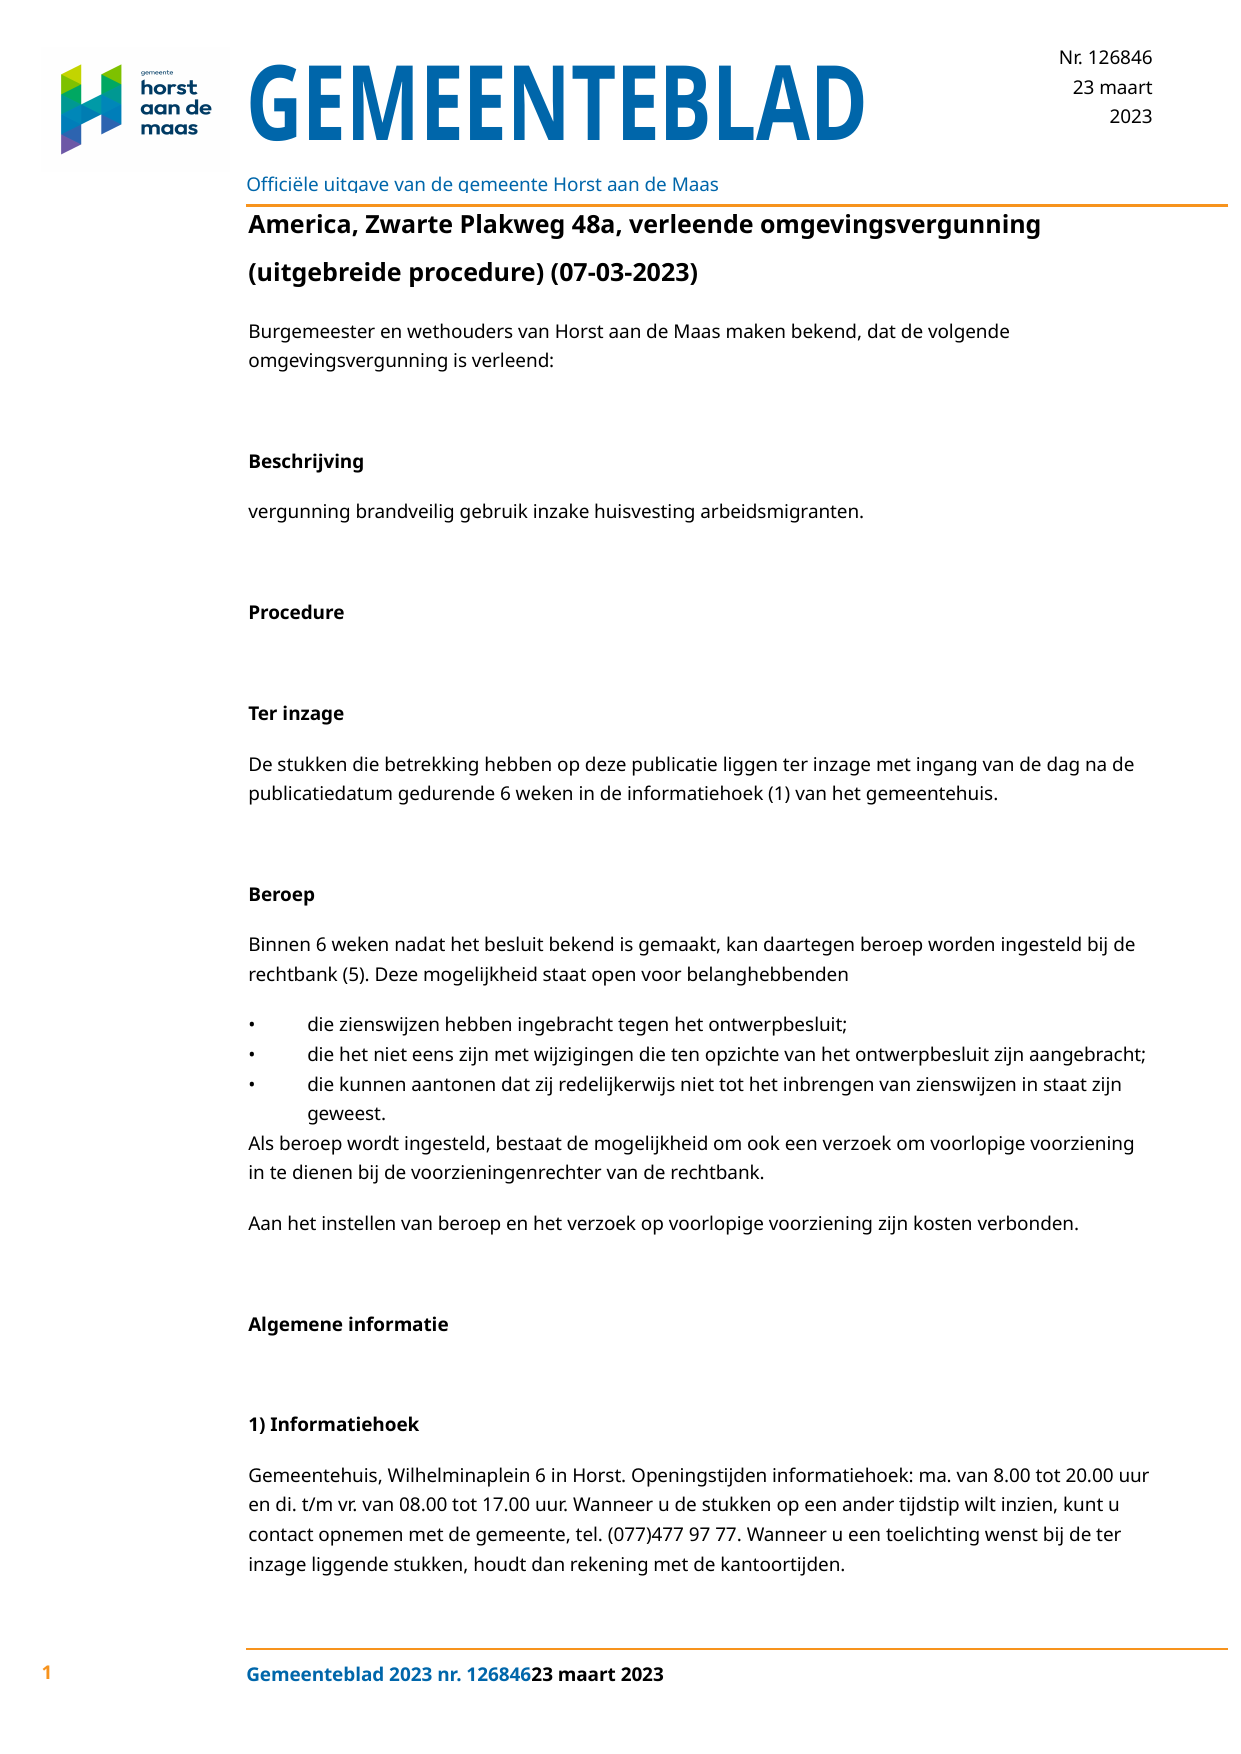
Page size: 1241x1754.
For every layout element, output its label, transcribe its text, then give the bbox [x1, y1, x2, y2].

list die zienswijzen hebben ingebracht tegen het ontwerpbesluit; [248, 1012, 1152, 1037]
text Aan het instellen van beroep en het verzoek op voorlopige voorziening zijn kosten verbonden. [248, 1210, 1152, 1236]
text vergunning brandveilig gebruik inzake huisvesting arbeidsmigranten. [248, 499, 1152, 524]
text 1) Informatiehoek [248, 1412, 1152, 1437]
text Algemene informatie [248, 1311, 1152, 1337]
text De stukken die betrekking hebben op deze publicatie liggen ter inzage met ingang van de dag na de publicatiedatum gedurende 6 weken in de informatiehoek (1) van het gemeentehuis. [248, 751, 1152, 806]
text Beroep [248, 881, 1152, 907]
text America, Zwarte Plakweg 48a, verleende omgevingsvergunning (uitgebreide procedure) (07-03-2023) [248, 207, 1152, 288]
list die kunnen aantonen dat zij redelijkerwijs niet tot het inbrengen van zienswijzen in staat zijn geweest. [248, 1071, 1152, 1126]
text Gemeentehuis, Wilhelminaplein 6 in Horst. Openingstijden informatiehoek: ma. van 8.00 tot 20.00 uur en di. t/m vr. van 08.00 tot 17.00 uur. Wanneer u de stukken op een ander tijdstip wilt inzien, kunt u contact opnemen met de gemeente, tel. (077)477 97 77. Wanneer u een toelichting wenst bij de ter inzage liggende stukken, houdt dan rekening met de kantoortijden. [248, 1462, 1152, 1577]
text Ter inzage [248, 700, 1152, 726]
text Procedure [248, 599, 1152, 625]
text Als beroep wordt ingesteld, bestaat de mogelijkheid om ook een verzoek om voorlopige voorziening in te dienen bij de voorzieningenrechter van de rechtbank. [248, 1130, 1152, 1185]
list die het niet eens zijn met wijzigingen die ten opzichte van het ontwerpbesluit zijn aangebracht; [248, 1041, 1152, 1067]
text Burgemeester en wethouders van Horst aan de Maas maken bekend, dat de volgende omgevingsvergunning is verleend: [248, 318, 1152, 373]
text Binnen 6 weken nadat het besluit bekend is gemaakt, kan daartegen beroep worden ingesteld bij de rechtbank (5). Deze mogelijkheid staat open voor belanghebbenden [248, 932, 1152, 987]
text Beschrijving [248, 448, 1152, 474]
picture [41, 47, 231, 172]
